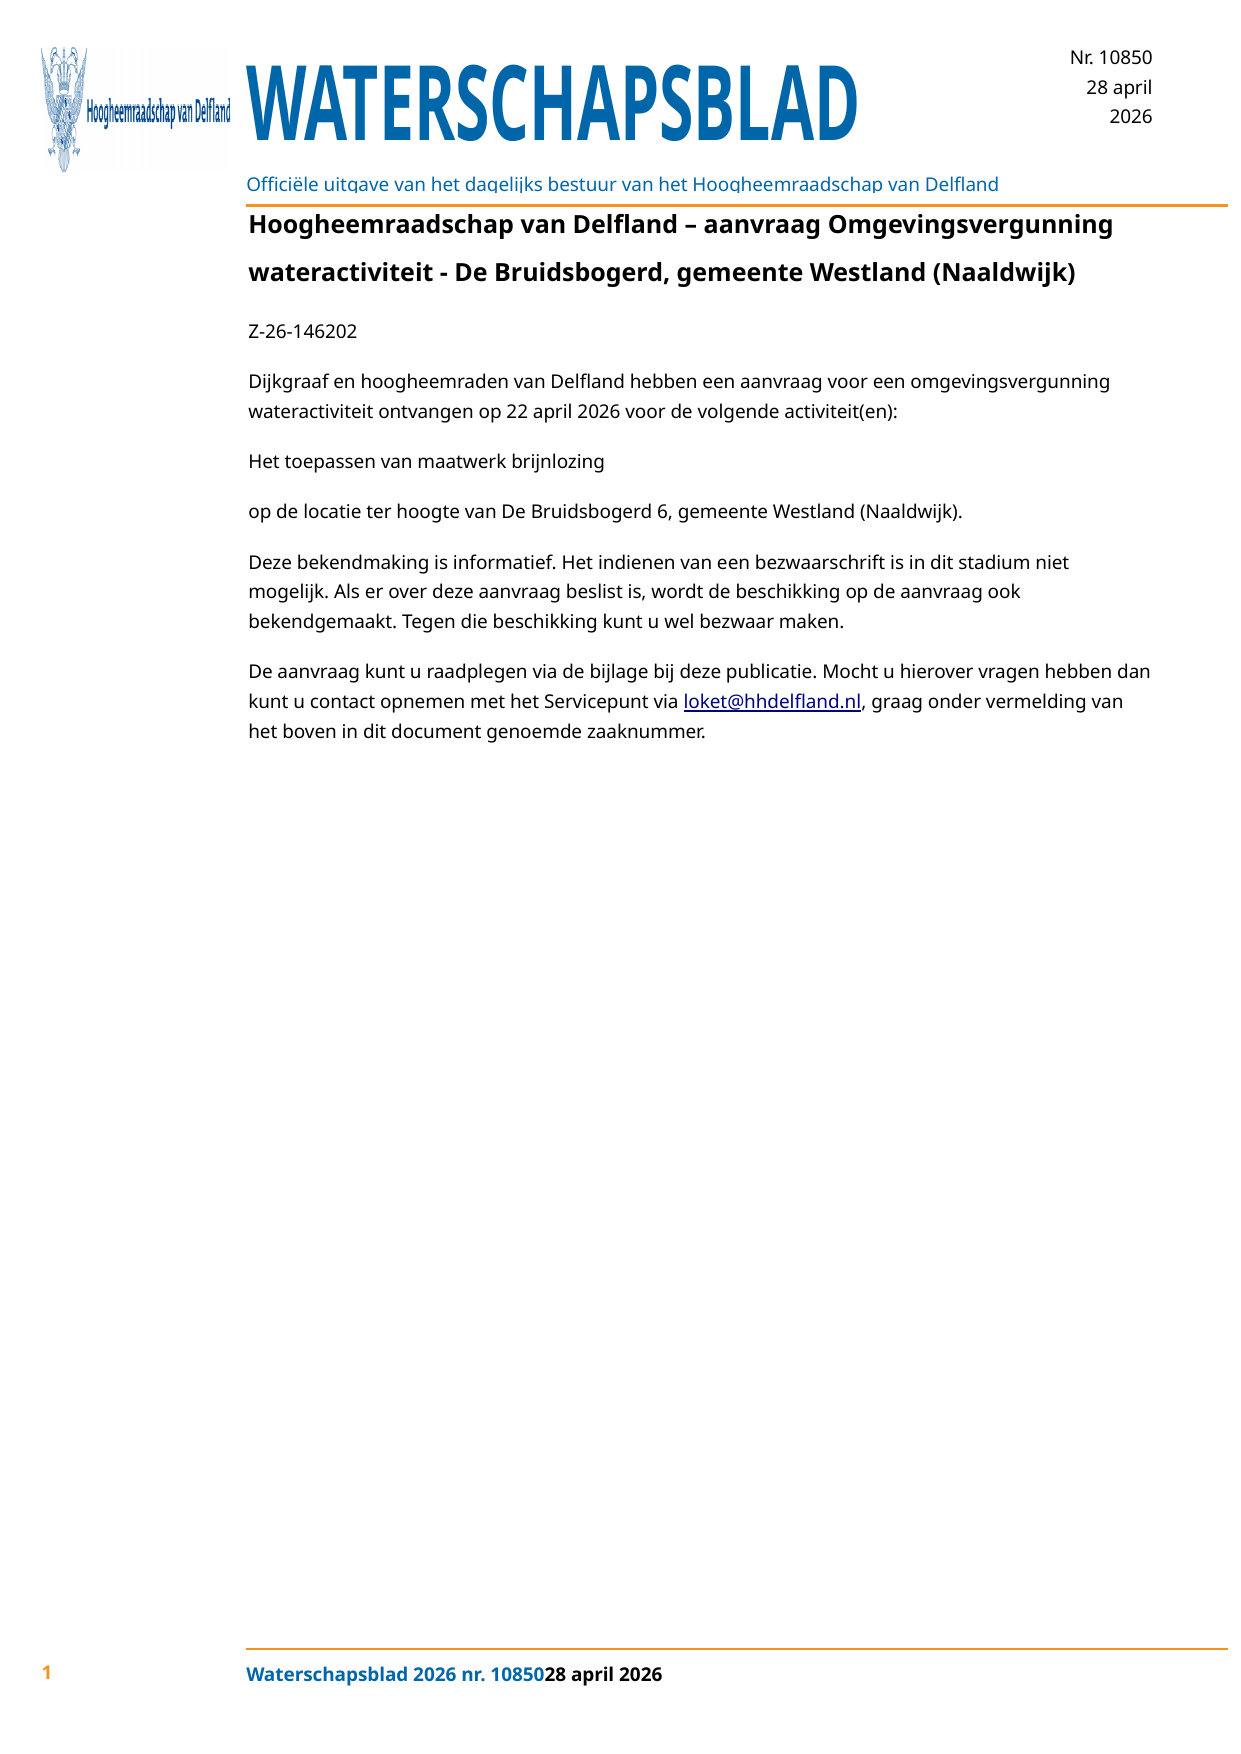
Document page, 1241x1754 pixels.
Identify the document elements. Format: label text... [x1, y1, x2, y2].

text Dijkgraaf en hoogheemraden van Delfland hebben een aanvraag voor een omgevingsvergunning wateractiviteit ontvangen op 22 april 2026 voor de volgende activiteit(en): [248, 368, 1152, 424]
text Het toepassen van maatwerk brijnlozing [248, 448, 1152, 474]
picture [41, 47, 231, 172]
text Hoogheemraadschap van Delfland – aanvraag Omgevingsvergunning wateractiviteit - De Bruidsbogerd, gemeente Westland (Naaldwijk) [248, 207, 1152, 288]
text op de locatie ter hoogte van De Bruidsbogerd 6, gemeente Westland (Naaldwijk). [248, 499, 1152, 524]
text Deze bekendmaking is informatief. Het indienen van een bezwaarschrift is in dit stadium niet mogelijk. Als er over deze aanvraag beslist is, wordt de beschikking op de aanvraag ook bekendgemaakt. Tegen die beschikking kunt u wel bezwaar maken. [248, 549, 1152, 634]
text De aanvraag kunt u raadplegen via de bijlage bij deze publicatie. Mocht u hierover vragen hebben dan kunt u contact opnemen met het Servicepunt via loket@hhdelfland.nl, graag onder vermelding van het boven in dit document genoemde zaaknummer. [248, 659, 1152, 744]
text Z-26-146202 [248, 318, 1152, 344]
